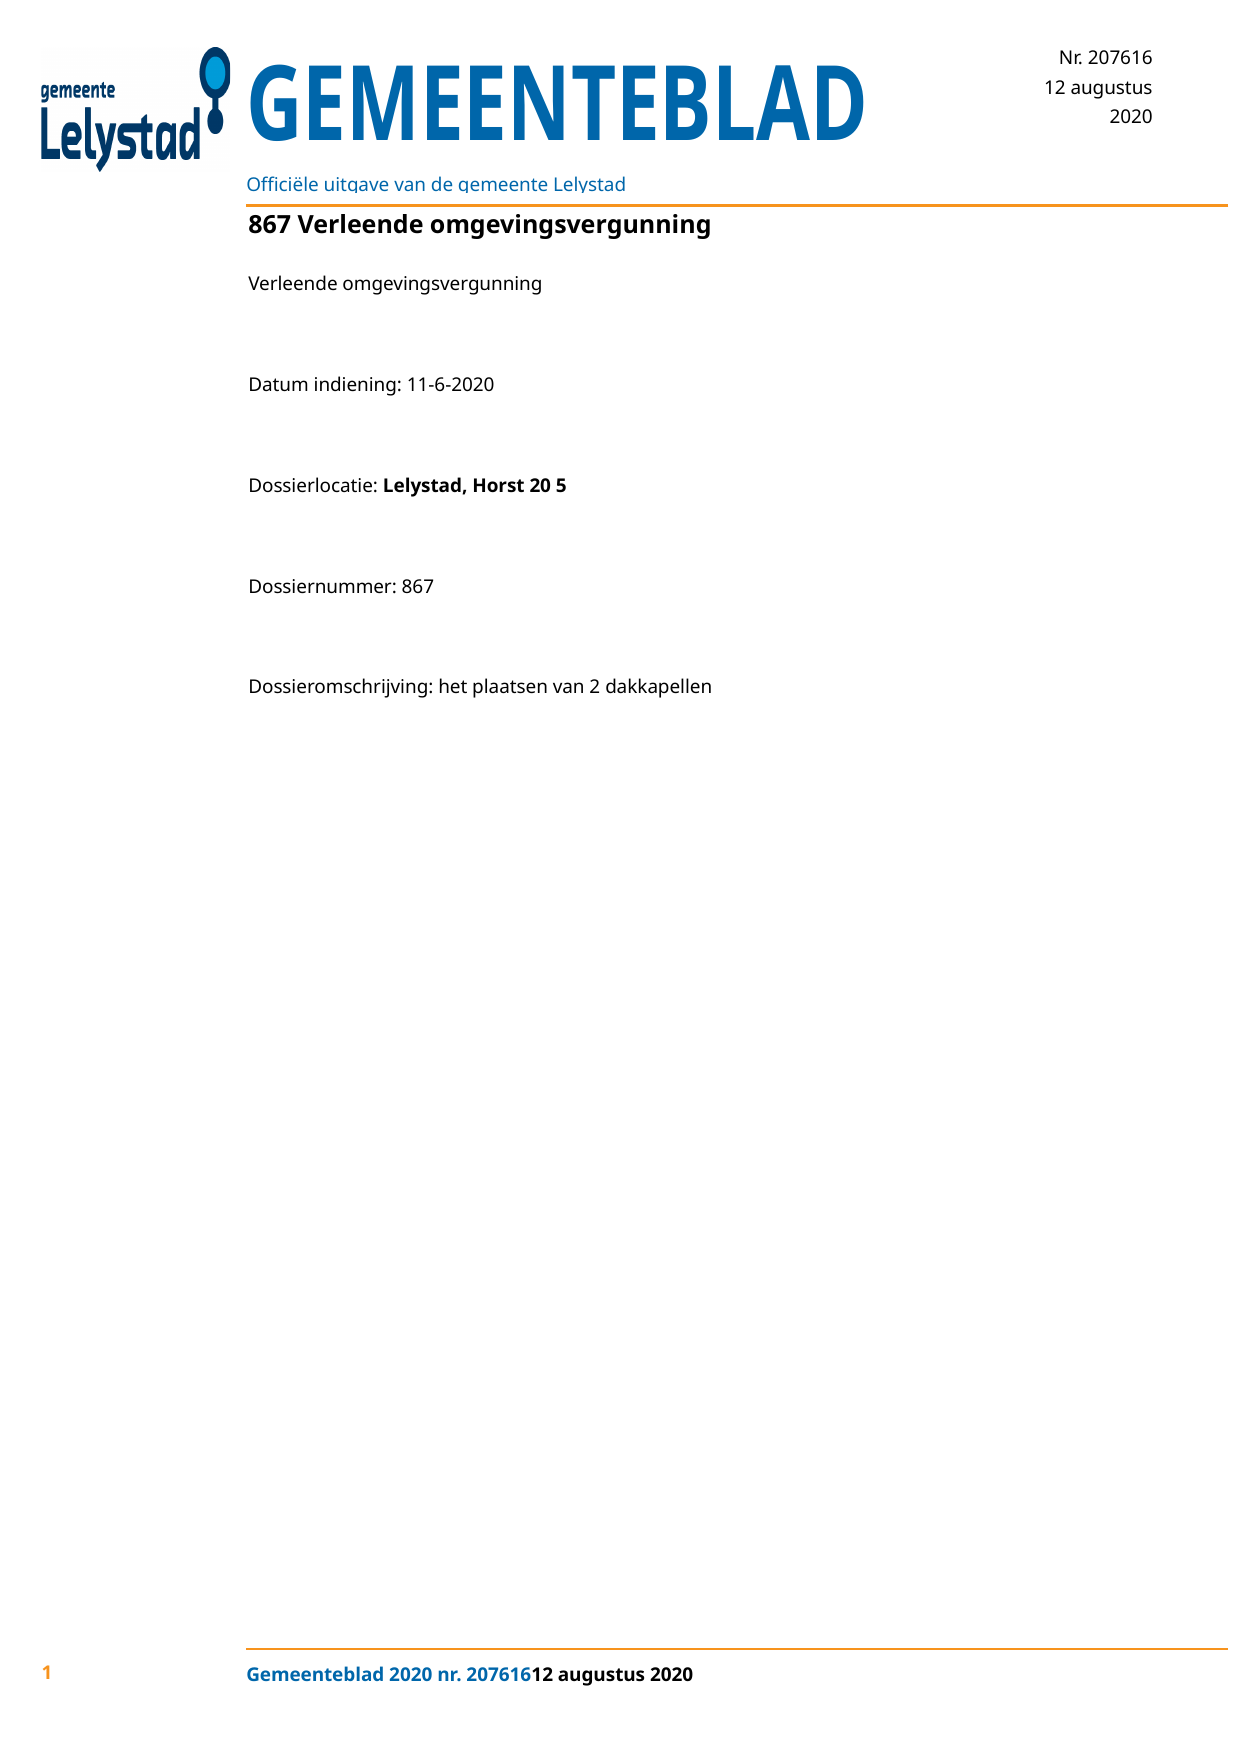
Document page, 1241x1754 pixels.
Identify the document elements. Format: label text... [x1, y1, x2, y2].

text Verleende omgevingsvergunning [248, 270, 1152, 296]
text 867 Verleende omgevingsvergunning [248, 207, 1152, 241]
text Dossierlocatie: Lelystad, Horst 20 5 [248, 472, 1152, 498]
text Datum indiening: 11-6-2020 [248, 371, 1152, 397]
text Dossiernummer: 867 [248, 573, 1152, 598]
picture [41, 47, 231, 172]
text Dossieromschrijving: het plaatsen van 2 dakkapellen [248, 674, 1152, 699]
